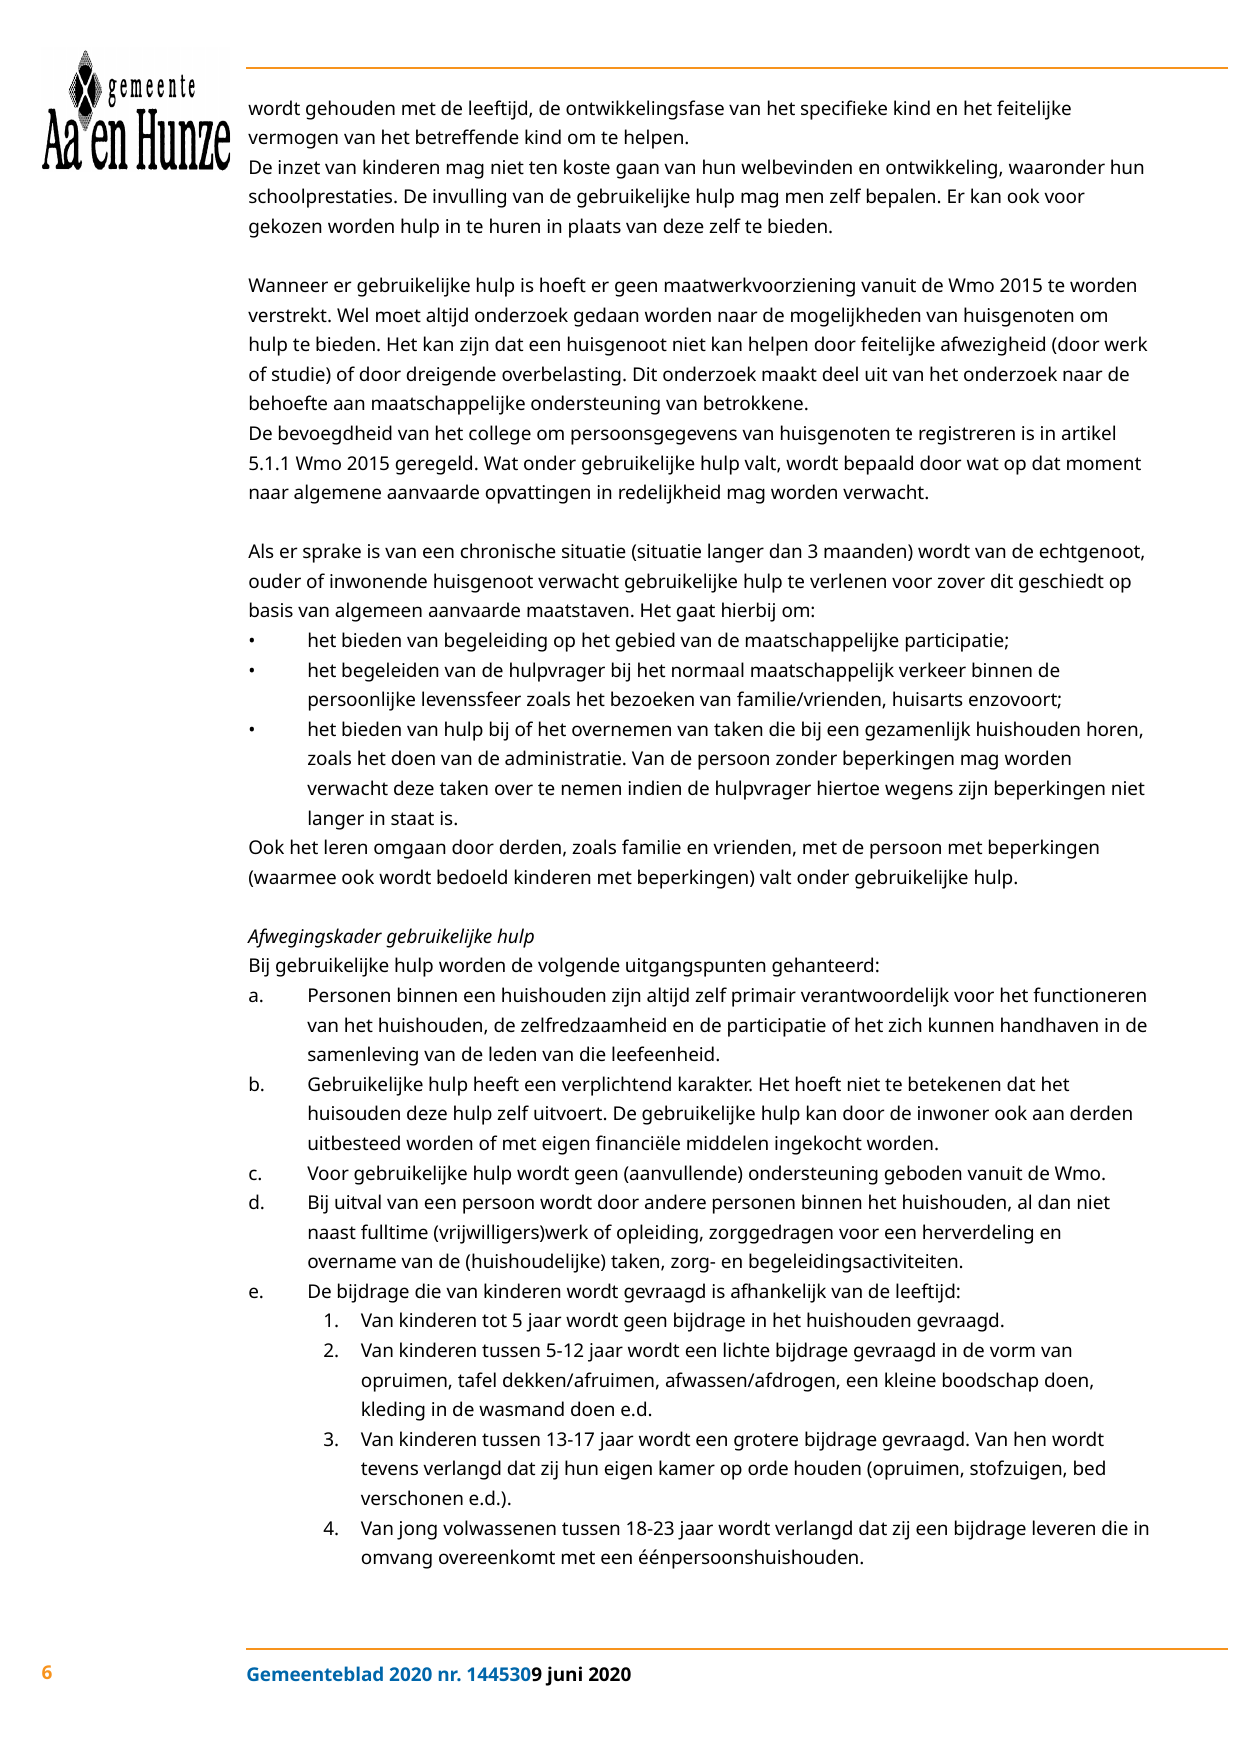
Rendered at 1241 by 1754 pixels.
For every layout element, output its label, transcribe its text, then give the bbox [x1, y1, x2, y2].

text Bij gebruikelijke hulp worden de volgende uitgangspunten gehanteerd: [248, 953, 1152, 978]
text wordt gehouden met de leeftijd, de ontwikkelingsfase van het specifieke kind en het feitelijke vermogen van het betreffende kind om te helpen. [248, 95, 1152, 150]
list het bieden van hulp bij of het overnemen van taken die bij een gezamenlijk huishouden horen, zoals het doen van de administratie. Van de persoon zonder beperkingen mag worden verwacht deze taken over te nemen indien de hulpvrager hiertoe wegens zijn beperkingen niet langer in staat is. [248, 716, 1152, 831]
text Ook het leren omgaan door derden, zoals familie en vrienden, met de persoon met beperkingen (waarmee ook wordt bedoeld kinderen met beperkingen) valt onder gebruikelijke hulp. [248, 834, 1152, 890]
list Bij uitval van een persoon wordt door andere personen binnen het huishouden, al dan niet naast fulltime (vrijwilligers)werk of opleiding, zorggedragen voor een herverdeling en overname van de (huishoudelijke) taken, zorg- en begeleidingsactiviteiten. [248, 1189, 1152, 1274]
list Van kinderen tussen 13-17 jaar wordt een grotere bijdrage gevraagd. Van hen wordt tevens verlangd dat zij hun eigen kamer op orde houden (opruimen, stofzuigen, bed verschonen e.d.). [323, 1426, 1152, 1511]
text Wanneer er gebruikelijke hulp is hoeft er geen maatwerkvoorziening vanuit de Wmo 2015 te worden verstrekt. Wel moet altijd onderzoek gedaan worden naar de mogelijkheden van huisgenoten om hulp te bieden. Het kan zijn dat een huisgenoot niet kan helpen door feitelijke afwezigheid (door werk of studie) of door dreigende overbelasting. Dit onderzoek maakt deel uit van het onderzoek naar de behoefte aan maatschappelijke ondersteuning van betrokkene. [248, 272, 1152, 416]
list Gebruikelijke hulp heeft een verplichtend karakter. Het hoeft niet te betekenen dat het huisouden deze hulp zelf uitvoert. De gebruikelijke hulp kan door de inwoner ook aan derden uitbesteed worden of met eigen financiële middelen ingekocht worden. [248, 1071, 1152, 1156]
list Van kinderen tussen 5-12 jaar wordt een lichte bijdrage gevraagd in de vorm van opruimen, tafel dekken/afruimen, afwassen/afdrogen, een kleine boodschap doen, kleding in de wasmand doen e.d. [323, 1337, 1152, 1422]
picture [41, 47, 231, 172]
list het begeleiden van de hulpvrager bij het normaal maatschappelijk verkeer binnen de persoonlijke levenssfeer zoals het bezoeken van familie/vrienden, huisarts enzovoort; [248, 657, 1152, 712]
list Personen binnen een huishouden zijn altijd zelf primair verantwoordelijk voor het functioneren van het huishouden, de zelfredzaamheid en de participatie of het zich kunnen handhaven in de samenleving van de leden van die leefeenheid. [248, 982, 1152, 1067]
text De inzet van kinderen mag niet ten koste gaan van hun welbevinden en ontwikkeling, waaronder hun schoolprestaties. De invulling van de gebruikelijke hulp mag men zelf bepalen. Er kan ook voor gekozen worden hulp in te huren in plaats van deze zelf te bieden. [248, 154, 1152, 239]
text Als er sprake is van een chronische situatie (situatie langer dan 3 maanden) wordt van de echtgenoot, ouder of inwonende huisgenoot verwacht gebruikelijke hulp te verlenen voor zover dit geschiedt op basis van algemeen aanvaarde maatstaven. Het gaat hierbij om: [248, 538, 1152, 623]
text De bevoegdheid van het college om persoonsgegevens van huisgenoten te registreren is in artikel 5.1.1 Wmo 2015 geregeld. Wat onder gebruikelijke hulp valt, wordt bepaald door wat op dat moment naar algemene aanvaarde opvattingen in redelijkheid mag worden verwacht. [248, 420, 1152, 505]
list De bijdrage die van kinderen wordt gevraagd is afhankelijk van de leeftijd: [248, 1278, 1152, 1304]
list Voor gebruikelijke hulp wordt geen (aanvullende) ondersteuning geboden vanuit de Wmo. [248, 1160, 1152, 1186]
list Van kinderen tot 5 jaar wordt geen bijdrage in het huishouden gevraagd. [323, 1308, 1152, 1333]
text Afwegingskader gebruikelijke hulp [248, 923, 1152, 949]
list het bieden van begeleiding op het gebied van de maatschappelijke participatie; [248, 627, 1152, 653]
list Van jong volwassenen tussen 18-23 jaar wordt verlangd dat zij een bijdrage leveren die in omvang overeenkomt met een éénpersoonshuishouden. [323, 1515, 1152, 1570]
